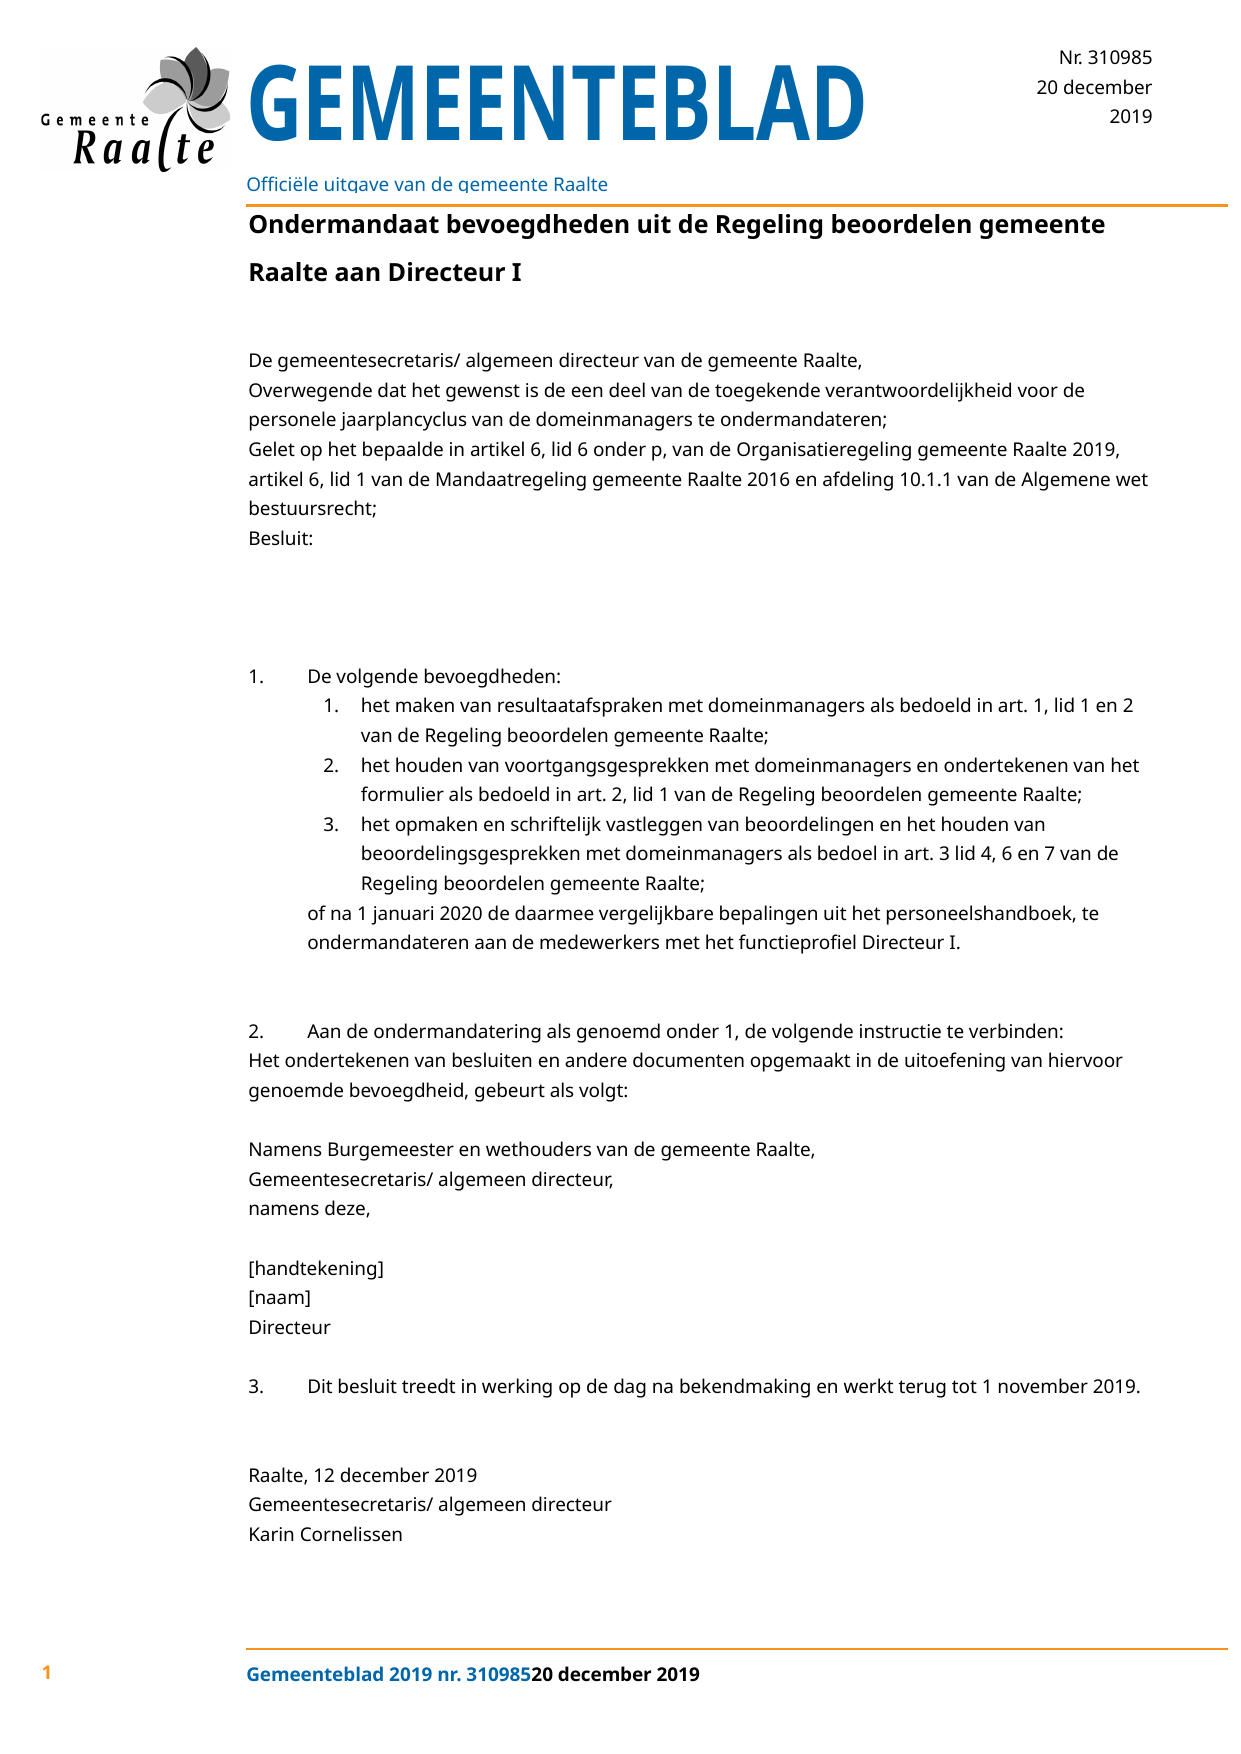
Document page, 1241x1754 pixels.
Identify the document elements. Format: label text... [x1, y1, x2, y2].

text namens deze, [248, 1196, 1152, 1221]
text Besluit: [248, 525, 1152, 551]
text Karin Cornelissen [248, 1521, 1152, 1547]
text Gemeentesecretaris/ algemeen directeur, [248, 1166, 1152, 1192]
list Dit besluit treedt in werking op de dag na bekendmaking en werkt terug tot 1 november 2019. [248, 1373, 1152, 1399]
picture [41, 47, 231, 172]
text [handtekening] [248, 1255, 1152, 1280]
text Namens Burgemeester en wethouders van de gemeente Raalte, [248, 1136, 1152, 1162]
list of na 1 januari 2020 de daarmee vergelijkbare bepalingen uit het personeelshandboek, te ondermandateren aan de medewerkers met het functieprofiel Directeur I. [248, 900, 1152, 955]
list het maken van resultaatafspraken met domeinmanagers als bedoeld in art. 1, lid 1 en 2 van de Regeling beoordelen gemeente Raalte; [323, 693, 1152, 748]
list Aan de ondermandatering als genoemd onder 1, de volgende instructie te verbinden: [248, 1018, 1152, 1044]
text De gemeentesecretaris/ algemeen directeur van de gemeente Raalte, [248, 347, 1152, 373]
text Het ondertekenen van besluiten en andere documenten opgemaakt in de uitoefening van hiervoor genoemde bevoegdheid, gebeurt als volgt: [248, 1048, 1152, 1103]
text Gelet op het bepaalde in artikel 6, lid 6 onder p, van de Organisatieregeling gemeente Raalte 2019, artikel 6, lid 1 van de Mandaatregeling gemeente Raalte 2016 en afdeling 10.1.1 van de Algemene wet bestuursrecht; [248, 436, 1152, 521]
text Overwegende dat het gewenst is de een deel van de toegekende verantwoordelijkheid voor de personele jaarplancyclus van de domeinmanagers te ondermandateren; [248, 377, 1152, 432]
list De volgende bevoegdheden: [248, 663, 1152, 689]
text [naam] [248, 1284, 1152, 1310]
list het opmaken en schriftelijk vastleggen van beoordelingen en het houden van beoordelingsgesprekken met domeinmanagers als bedoel in art. 3 lid 4, 6 en 7 van de Regeling beoordelen gemeente Raalte; [323, 811, 1152, 896]
text Directeur [248, 1314, 1152, 1339]
list het houden van voortgangsgesprekken met domeinmanagers en ondertekenen van het formulier als bedoeld in art. 2, lid 1 van de Regeling beoordelen gemeente Raalte; [323, 752, 1152, 807]
text Gemeentesecretaris/ algemeen directeur [248, 1491, 1152, 1517]
text Raalte, 12 december 2019 [248, 1462, 1152, 1487]
text Ondermandaat bevoegdheden uit de Regeling beoordelen gemeente Raalte aan Directeur I [248, 207, 1152, 288]
